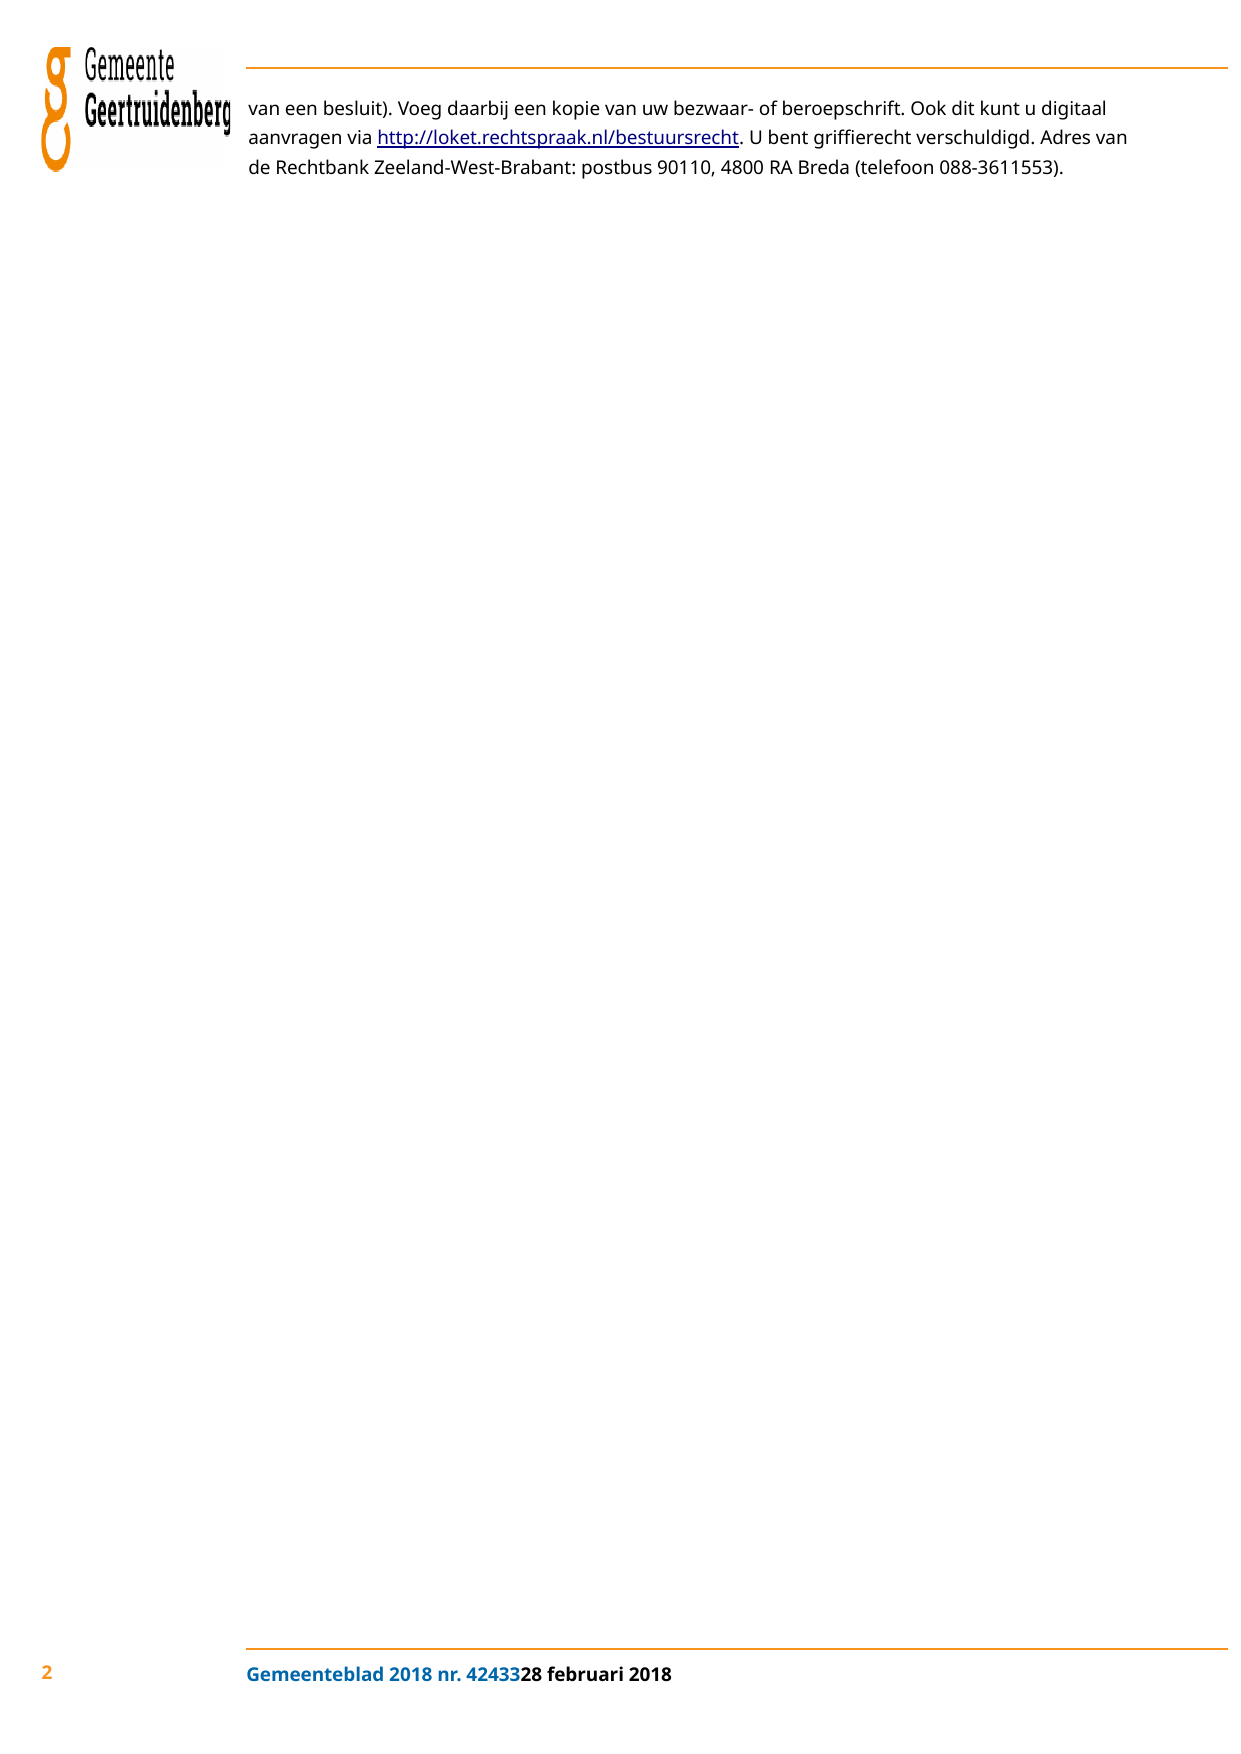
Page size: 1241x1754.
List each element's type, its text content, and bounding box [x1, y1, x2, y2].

text van een besluit). Voeg daarbij een kopie van uw bezwaar- of beroepschrift. Ook dit kunt u digitaal aanvragen via http://loket.rechtspraak.nl/bestuursrecht. U bent griffierecht verschuldigd. Adres van de Rechtbank Zeeland-West-Brabant: postbus 90110, 4800 RA Breda (telefoon 088-3611553). [248, 95, 1152, 180]
picture [41, 47, 231, 172]
